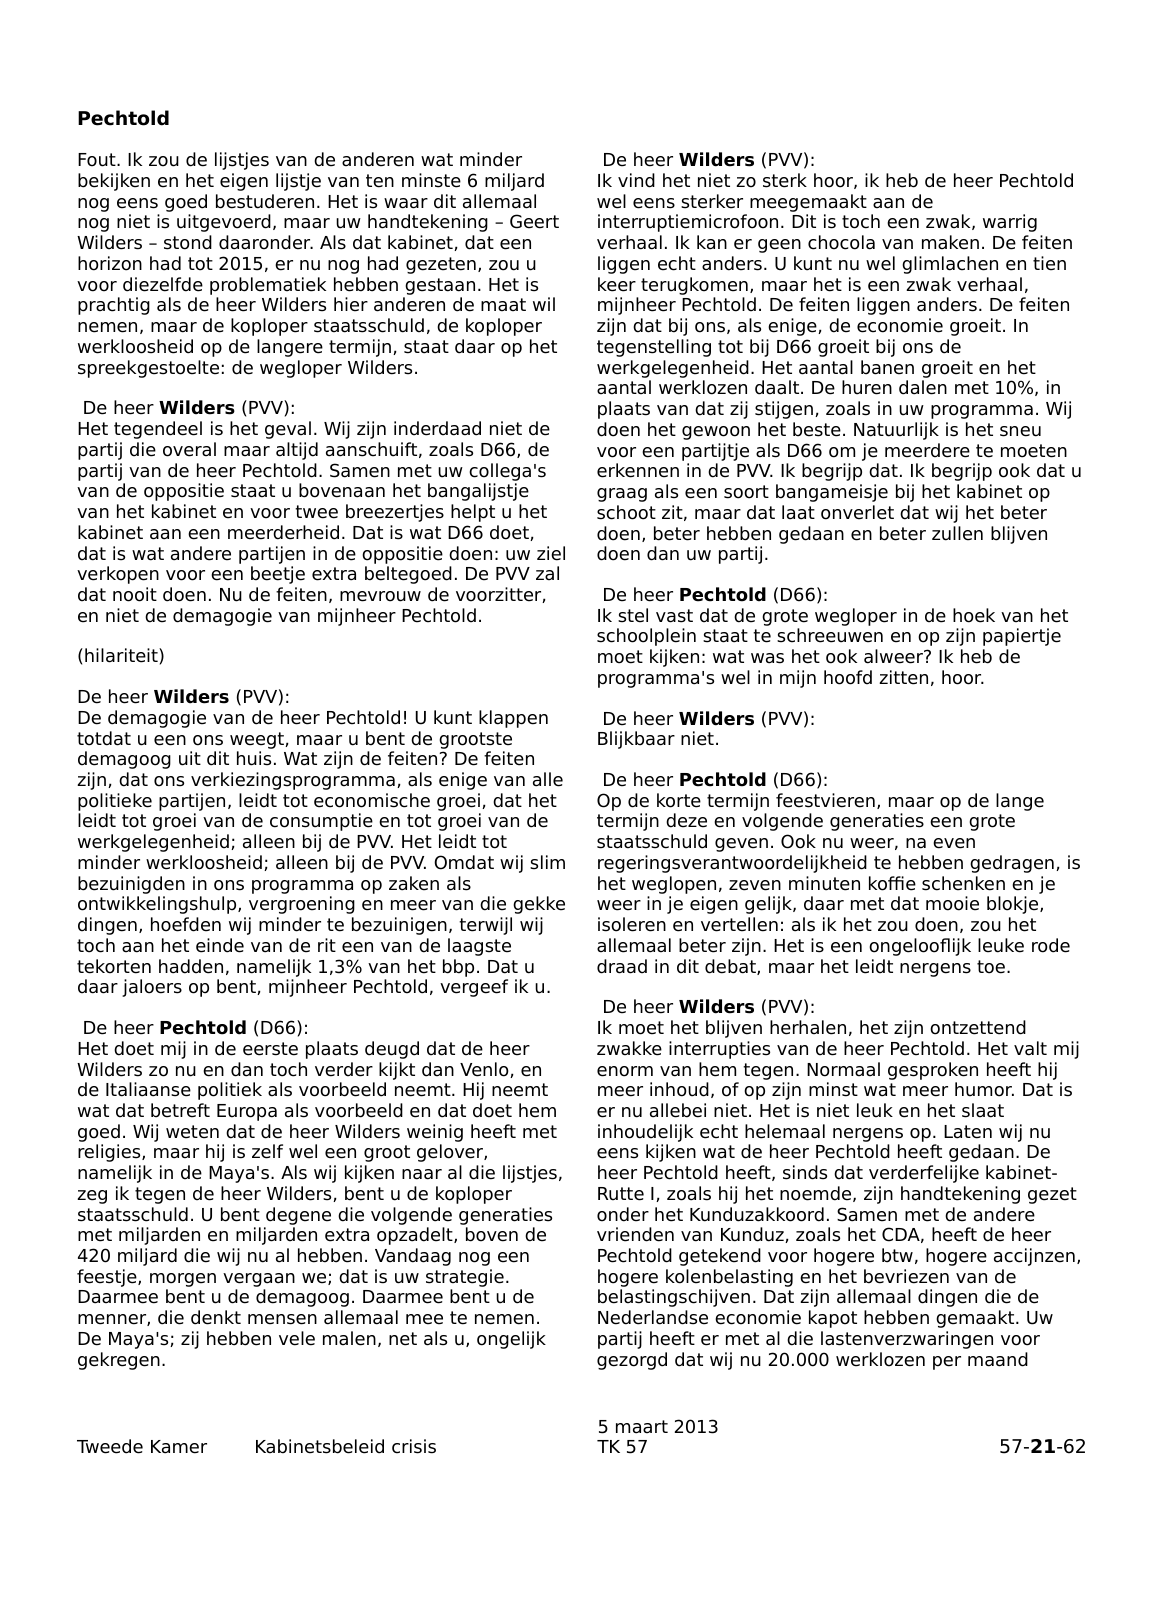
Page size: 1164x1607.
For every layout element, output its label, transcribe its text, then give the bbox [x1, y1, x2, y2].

text De heer Wilders (PVV): [596, 150, 1087, 171]
text Ik vind het niet zo sterk hoor, ik heb de heer Pechtold wel eens sterker meegemaakt aan de interruptiemicrofoon. Dit is toch een zwak, warrig verhaal. Ik kan er geen chocola van maken. De feiten liggen echt anders. U kunt nu wel glimlachen en tien keer terugkomen, maar het is een zwak verhaal, mijnheer Pechtold. De feiten liggen anders. De feiten zijn dat bij ons, als enige, de economie groeit. In tegenstelling tot bij D66 groeit bij ons de werkgelegenheid. Het aantal banen groeit en het aantal werklozen daalt. De huren dalen met 10%, in plaats van dat zij stijgen, zoals in uw programma. Wij doen het gewoon het beste. Natuurlijk is het sneu voor een partijtje als D66 om je meerdere te moeten erkennen in de PVV. Ik begrijp dat. Ik begrijp ook dat u graag als een soort bangameisje bij het kabinet op schoot zit, maar dat laat onverlet dat wij het beter doen, beter hebben gedaan en beter zullen blijven doen dan uw partij. [596, 171, 1087, 565]
text De heer Wilders (PVV): [596, 997, 1087, 1018]
text Ik stel vast dat de grote wegloper in de hoek van het schoolplein staat te schreeuwen en op zijn papiertje moet kijken: wat was het ook alweer? Ik heb de programma's wel in mijn hoofd zitten, hoor. [596, 606, 1087, 688]
text Op de korte termijn feestvieren, maar op de lange termijn deze en volgende generaties een grote staatsschuld geven. Ook nu weer, na even regeringsverantwoordelijkheid te hebben gedragen, is het weglopen, zeven minuten koffie schenken en je weer in je eigen gelijk, daar met dat mooie blokje, isoleren en vertellen: als ik het zou doen, zou het allemaal beter zijn. Het is een ongelooflijk leuke rode draad in dit debat, maar het leidt nergens toe. [596, 791, 1087, 977]
text De heer Wilders (PVV): [77, 687, 567, 708]
text De demagogie van de heer Pechtold! U kunt klappen totdat u een ons weegt, maar u bent de grootste demagoog uit dit huis. Wat zijn de feiten? De feiten zijn, dat ons verkiezingsprogramma, als enige van alle politieke partijen, leidt tot economische groei, dat het leidt tot groei van de consumptie en tot groei van de werkgelegenheid; alleen bij de PVV. Het leidt tot minder werkloosheid; alleen bij de PVV. Omdat wij slim bezuinigden in ons programma op zaken als ontwikkelingshulp, vergroening en meer van die gekke dingen, hoefden wij minder te bezuinigen, terwijl wij toch aan het einde van de rit een van de laagste tekorten hadden, namelijk 1,3% van het bbp. Dat u daar jaloers op bent, mijnheer Pechtold, vergeef ik u. [77, 708, 567, 998]
text Het doet mij in de eerste plaats deugd dat de heer Wilders zo nu en dan toch verder kijkt dan Venlo, en de Italiaanse politiek als voorbeeld neemt. Hij neemt wat dat betreft Europa als voorbeeld en dat doet hem goed. Wij weten dat de heer Wilders weinig heeft met religies, maar hij is zelf wel een groot gelover, namelijk in de Maya's. Als wij kijken naar al die lijstjes, zeg ik tegen de heer Wilders, bent u de koploper staatsschuld. U bent degene die volgende generaties met miljarden en miljarden extra opzadelt, boven de 420 miljard die wij nu al hebben. Vandaag nog een feestje, morgen vergaan we; dat is uw strategie. Daarmee bent u de demagoog. Daarmee bent u de menner, die denkt mensen allemaal mee te nemen. De Maya's; zij hebben vele malen, net als u, ongelijk gekregen. [77, 1039, 567, 1370]
text De heer Pechtold (D66): [596, 770, 1087, 791]
text De heer Pechtold (D66): [596, 585, 1087, 606]
text Het tegendeel is het geval. Wij zijn inderdaad niet de partij die overal maar altijd aanschuift, zoals D66, de partij van de heer Pechtold. Samen met uw collega's van de oppositie staat u bovenaan het bangalijstje van het kabinet en voor twee breezertjes helpt u het kabinet aan een meerderheid. Dat is wat D66 doet, dat is wat andere partijen in de oppositie doen: uw ziel verkopen voor een beetje extra beltegoed. De PVV zal dat nooit doen. Nu de feiten, mevrouw de voorzitter, en niet de demagogie van mijnheer Pechtold. [77, 419, 567, 626]
text De heer Pechtold (D66): [77, 1018, 567, 1039]
text Fout. Ik zou de lijstjes van de anderen wat minder bekijken en het eigen lijstje van ten minste 6 miljard nog eens goed bestuderen. Het is waar dit allemaal nog niet is uitgevoerd, maar uw handtekening – Geert Wilders – stond daaronder. Als dat kabinet, dat een horizon had tot 2015, er nu nog had gezeten, zou u voor diezelfde problematiek hebben gestaan. Het is prachtig als de heer Wilders hier anderen de maat wil nemen, maar de koploper staatsschuld, de koploper werkloosheid op de langere termijn, staat daar op het spreekgestoelte: de wegloper Wilders. [77, 150, 567, 378]
text De heer Wilders (PVV): [596, 708, 1087, 729]
text De heer Wilders (PVV): [77, 398, 567, 419]
text Blijkbaar niet. [596, 729, 1087, 750]
text Ik moet het blijven herhalen, het zijn ontzettend zwakke interrupties van de heer Pechtold. Het valt mij enorm van hem tegen. Normaal gesproken heeft hij meer inhoud, of op zijn minst wat meer humor. Dat is er nu allebei niet. Het is niet leuk en het slaat inhoudelijk echt helemaal nergens op. Laten wij nu eens kijken wat de heer Pechtold heeft gedaan. De heer Pechtold heeft, sinds dat verderfelijke kabinet-Rutte I, zoals hij het noemde, zijn handtekening gezet onder het Kunduzakkoord. Samen met de andere vrienden van Kunduz, zoals het CDA, heeft de heer Pechtold getekend voor hogere btw, hogere accijnzen, hogere kolenbelasting en het bevriezen van de belastingschijven. Dat zijn allemaal dingen die de Nederlandse economie kapot hebben gemaakt. Uw partij heeft er met al die lastenverzwaringen voor gezorgd dat wij nu 20.000 werklozen per maand [596, 1018, 1087, 1370]
text (hilariteit) [77, 646, 567, 667]
